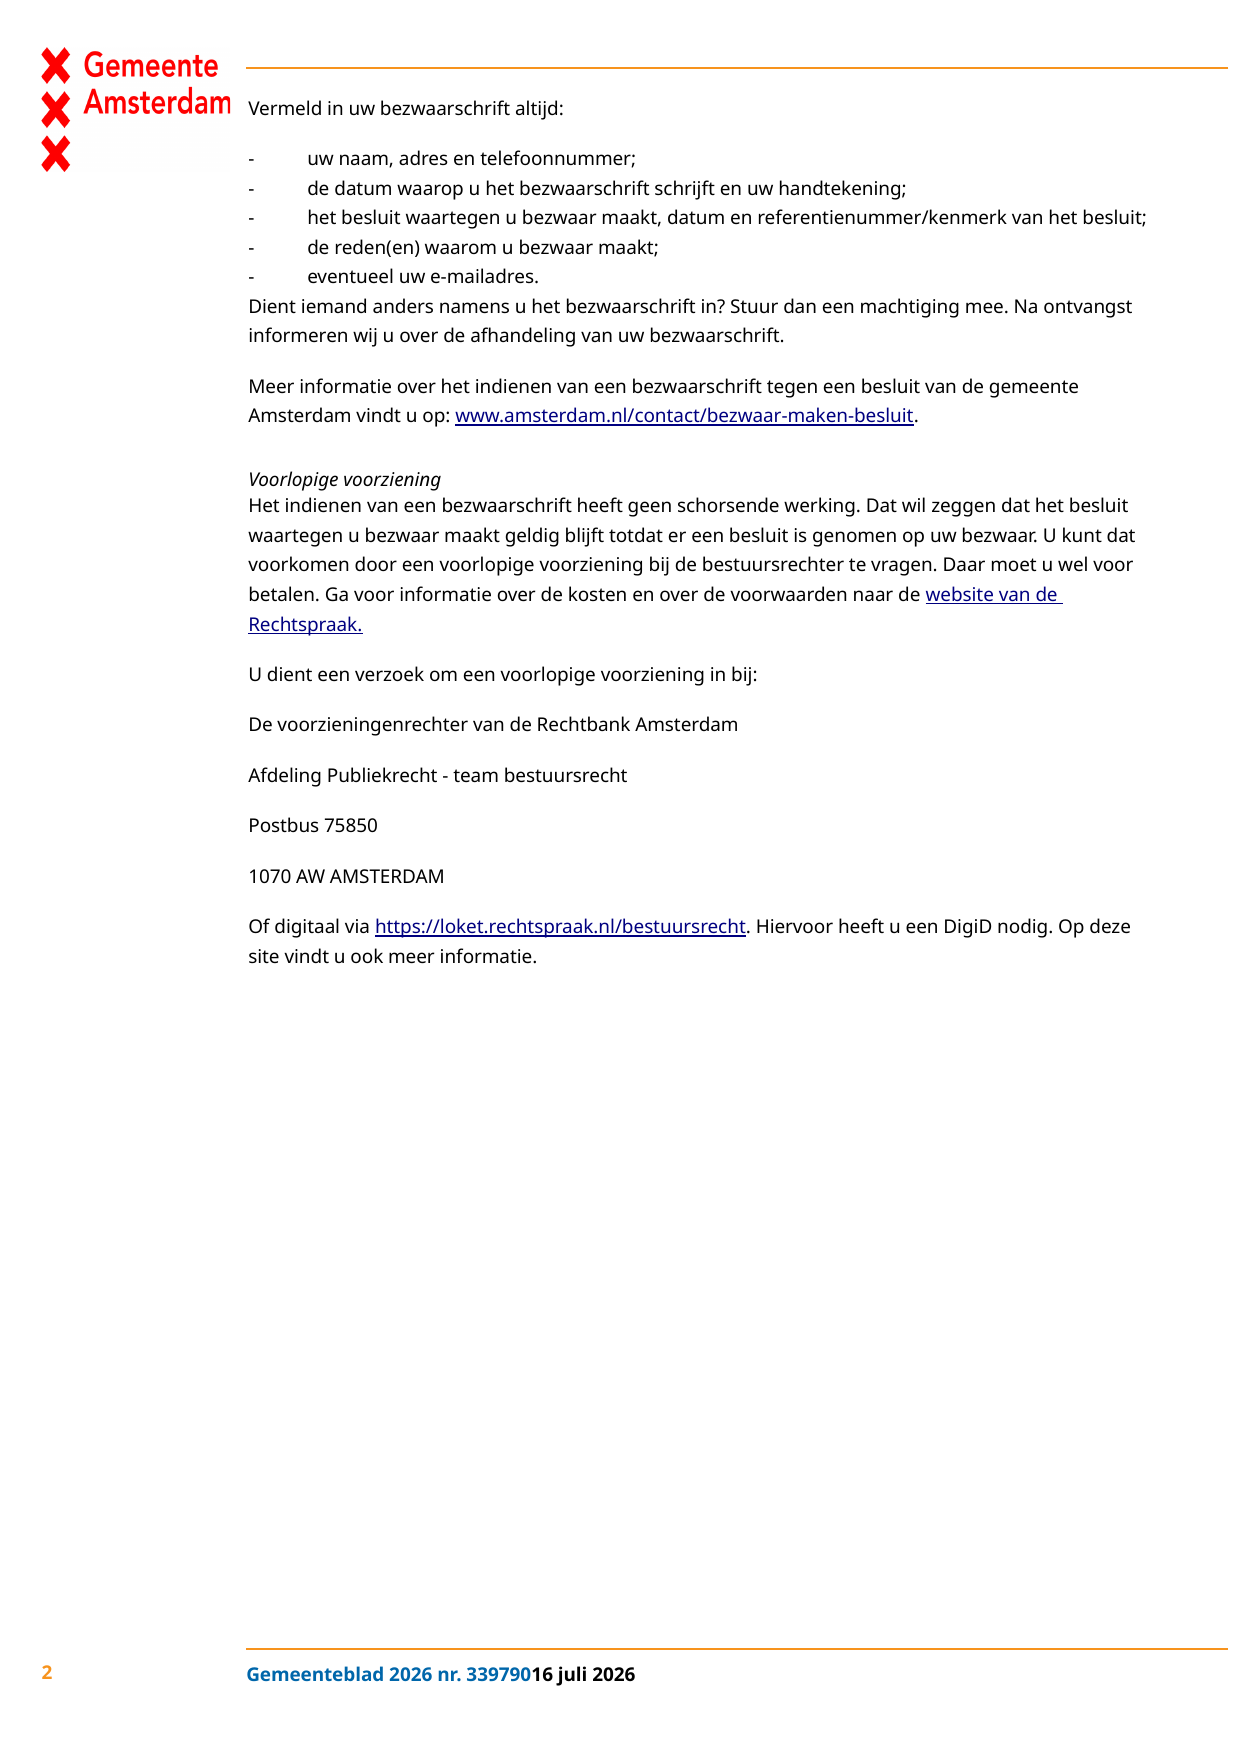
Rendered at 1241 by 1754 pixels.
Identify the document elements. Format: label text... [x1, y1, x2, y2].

list eventueel uw e-mailadres. [248, 263, 1152, 289]
text Of digitaal via https://loket.rechtspraak.nl/bestuursrecht. Hiervoor heeft u een DigiD nodig. Op deze site vindt u ook meer informatie. [248, 913, 1152, 968]
text Vermeld in uw bezwaarschrift altijd: [248, 95, 1152, 121]
list de datum waarop u het bezwaarschrift schrijft en uw handtekening; [248, 175, 1152, 201]
list uw naam, adres en telefoonnummer; [248, 145, 1152, 171]
text Afdeling Publiekrecht - team bestuursrecht [248, 762, 1152, 788]
text Postbus 75850 [248, 812, 1152, 838]
list de reden(en) waarom u bezwaar maakt; [248, 234, 1152, 260]
text Het indienen van een bezwaarschrift heeft geen schorsende werking. Dat wil zeggen dat het besluit waartegen u bezwaar maakt geldig blijft totdat er een besluit is genomen op uw bezwaar. U kunt dat voorkomen door een voorlopige voorziening bij de bestuursrechter te vragen. Daar moet u wel voor betalen. Ga voor informatie over de kosten en over de voorwaarden naar de website van de Rechtspraak. [248, 492, 1152, 636]
text Dient iemand anders namens u het bezwaarschrift in? Stuur dan een machtiging mee. Na ontvangst informeren wij u over de afhandeling van uw bezwaarschrift. [248, 293, 1152, 348]
text Voorlopige voorziening [248, 467, 1152, 492]
list het besluit waartegen u bezwaar maakt, datum en referentienummer/kenmerk van het besluit; [248, 204, 1152, 230]
text De voorzieningenrechter van de Rechtbank Amsterdam [248, 712, 1152, 737]
text Meer informatie over het indienen van een bezwaarschrift tegen een besluit van de gemeente Amsterdam vindt u op: www.amsterdam.nl/contact/bezwaar-maken-besluit. [248, 373, 1152, 428]
text U dient een verzoek om een voorlopige voorziening in bij: [248, 661, 1152, 687]
picture [41, 47, 231, 172]
text 1070 AW AMSTERDAM [248, 863, 1152, 888]
